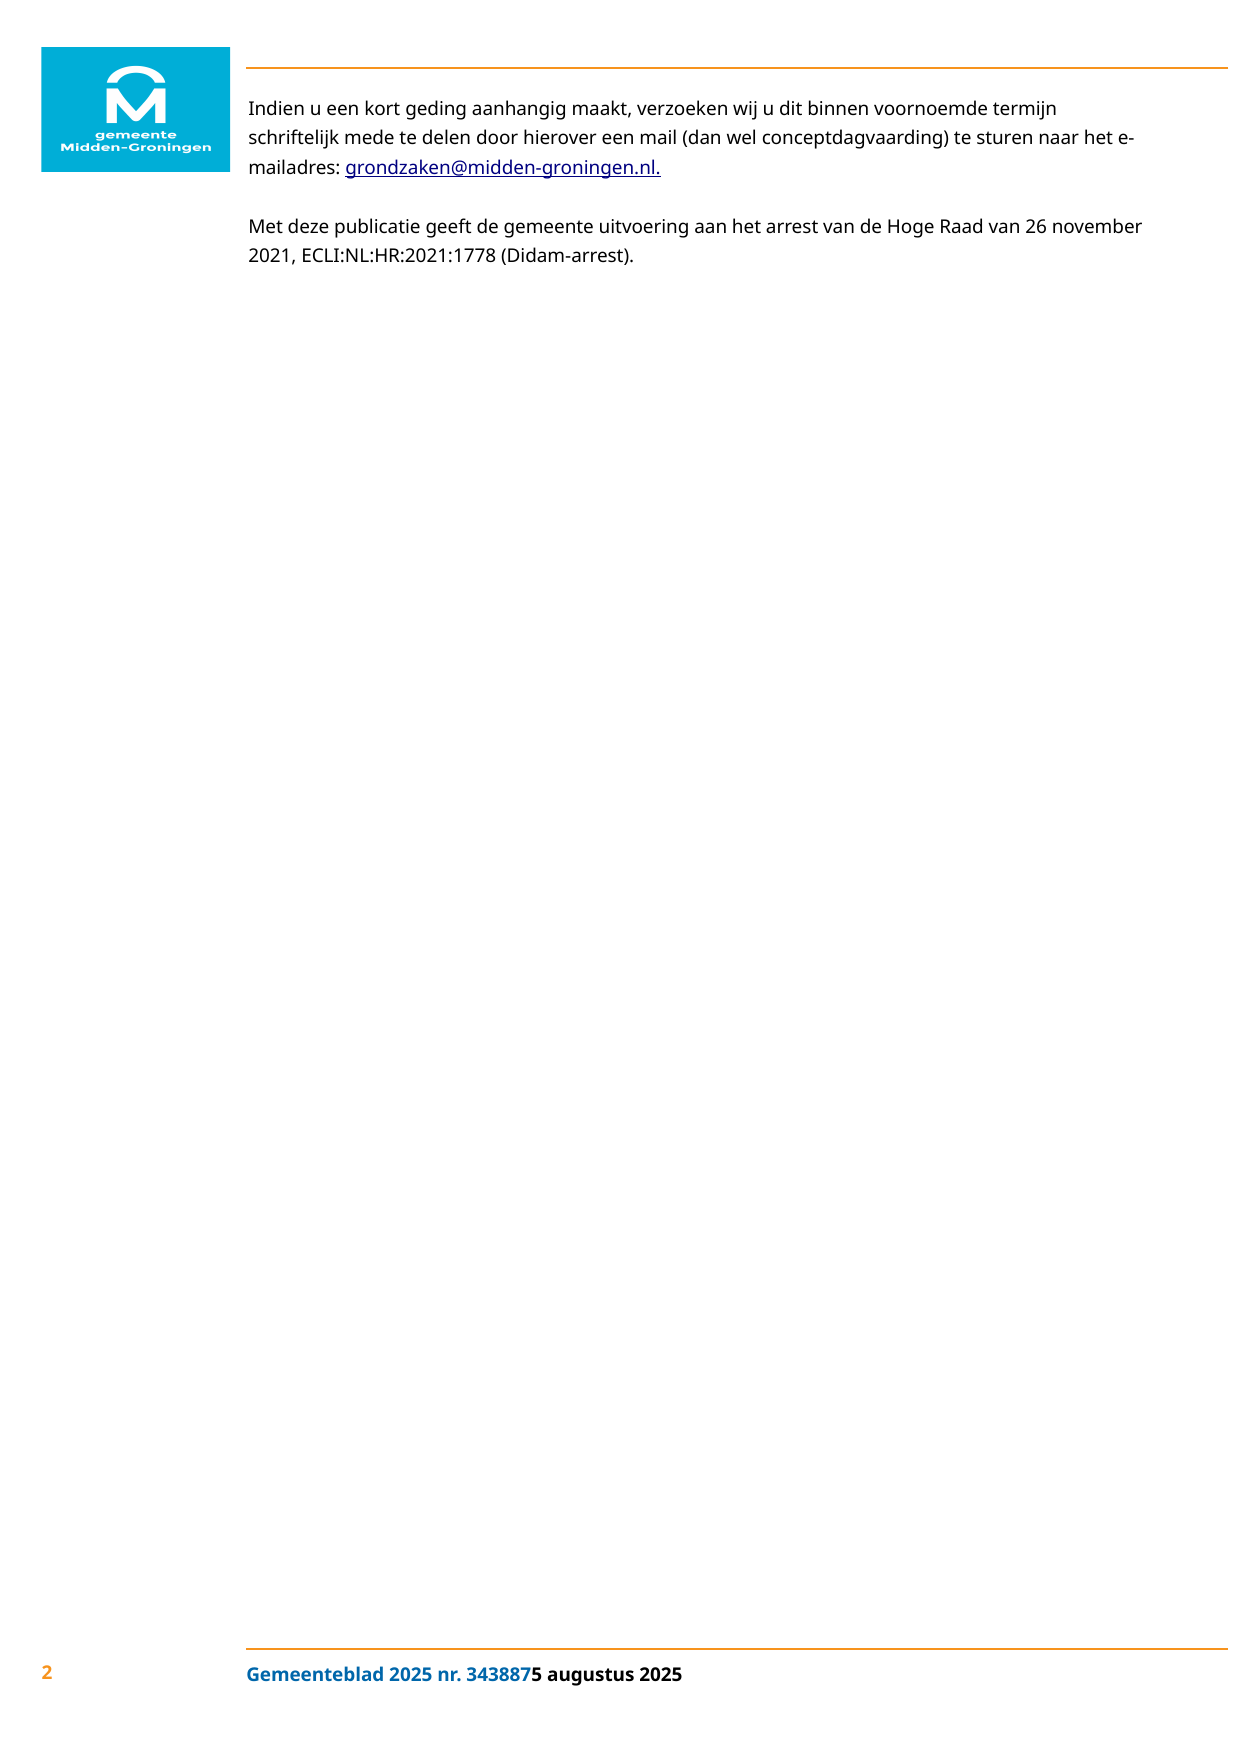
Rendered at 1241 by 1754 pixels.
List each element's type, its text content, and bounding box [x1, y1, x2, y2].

picture [108, 66, 164, 82]
text Met deze publicatie geeft de gemeente uitvoering aan het arrest van de Hoge Raad van 26 november 2021, ECLI:NL:HR:2021:1778 (Didam-arrest). [248, 213, 1152, 268]
picture [184, 146, 190, 153]
text Indien u een kort geding aanhangig maakt, verzoeken wij u dit binnen voornoemde termijn schriftelijk mede te delen door hierover een mail (dan wel conceptdagvaarding) te sturen naar het e-mailadres: grondzaken@midden-groningen.nl. [248, 95, 1152, 180]
picture [107, 89, 165, 122]
